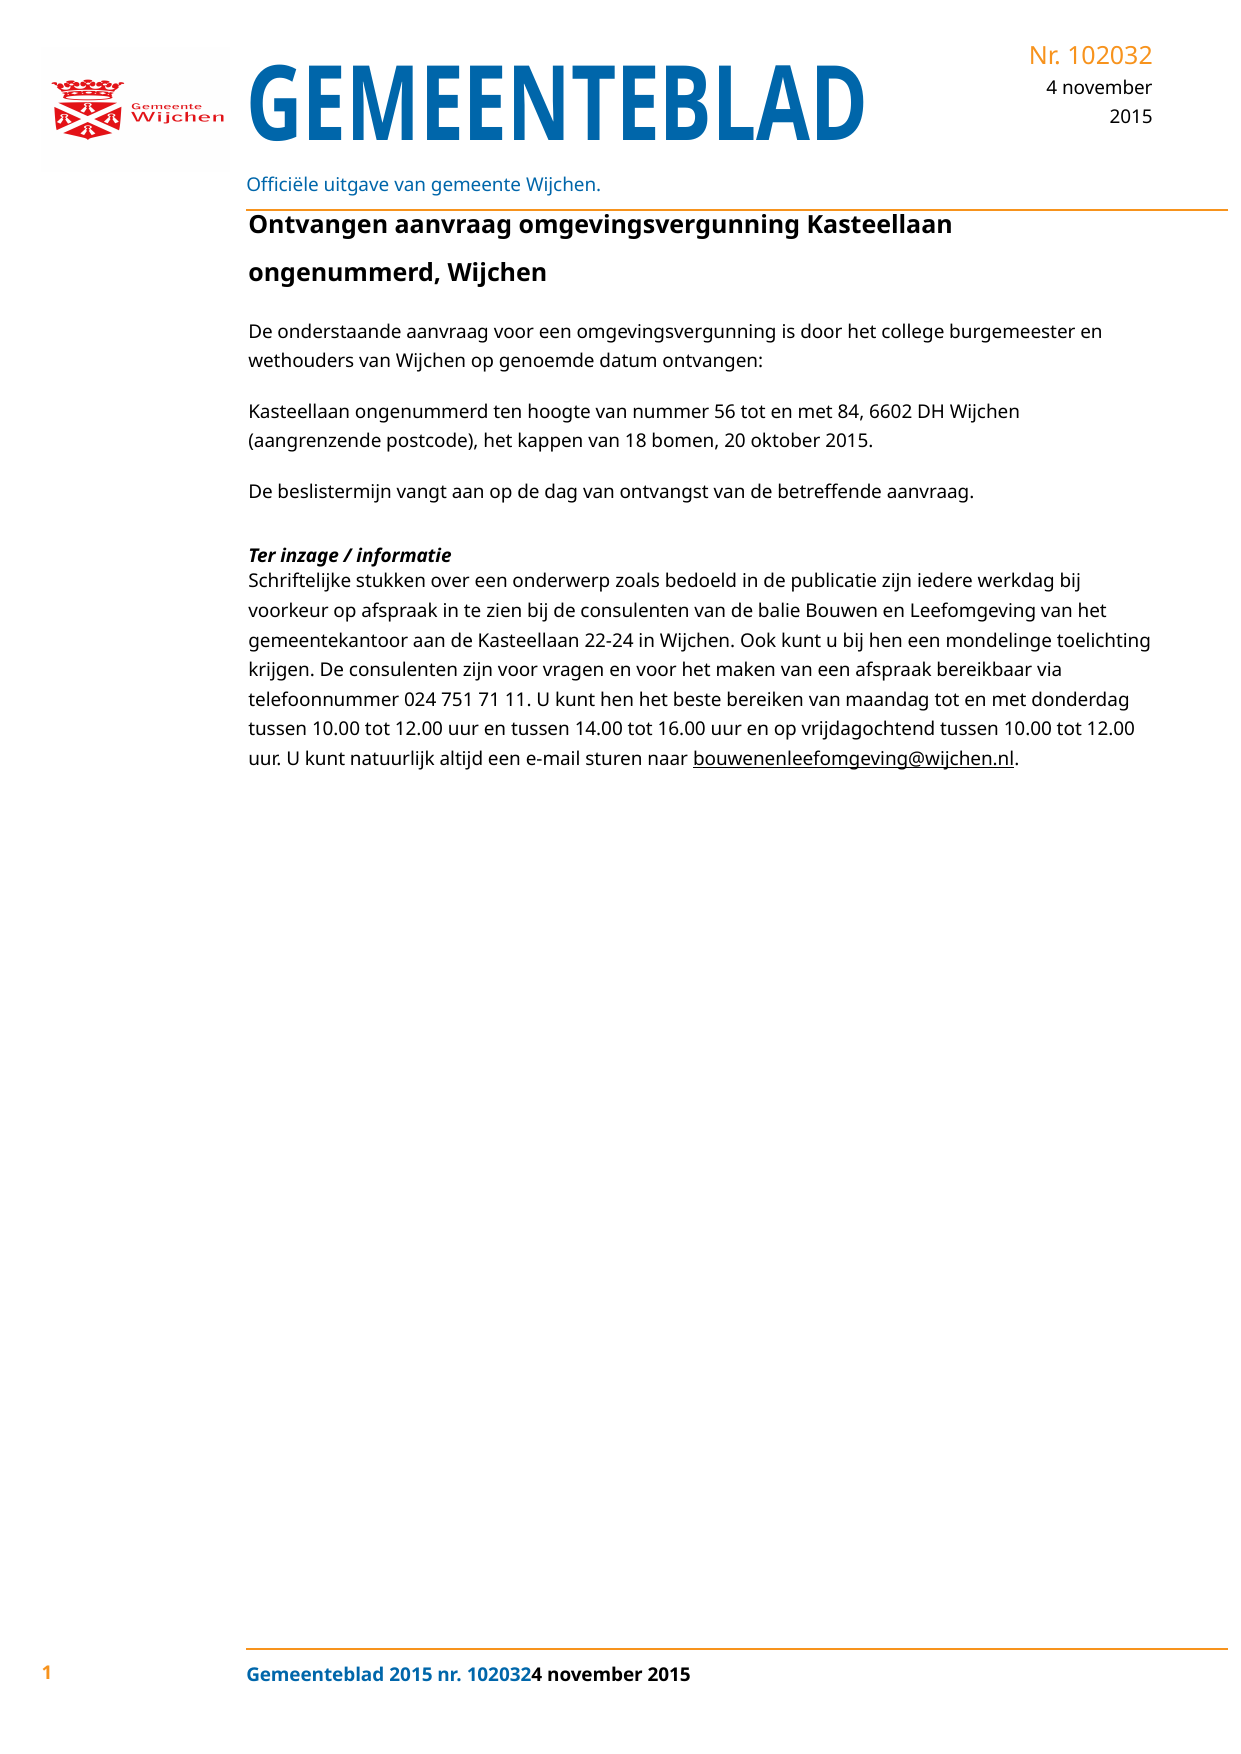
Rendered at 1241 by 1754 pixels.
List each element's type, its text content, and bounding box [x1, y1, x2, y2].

picture [41, 47, 231, 172]
text Ontvangen aanvraag omgevingsvergunning Kasteellaan ongenummerd, Wijchen [248, 211, 1152, 288]
text Ter inzage / informatie [248, 542, 1152, 568]
text Kasteellaan ongenummerd ten hoogte van nummer 56 tot en met 84, 6602 DH Wijchen (aangrenzende postcode), het kappen van 18 bomen, 20 oktober 2015. [248, 398, 1152, 453]
text Schriftelijke stukken over een onderwerp zoals bedoeld in de publicatie zijn iedere werkdag bij voorkeur op afspraak in te zien bij de consulenten van de balie Bouwen en Leefomgeving van het gemeentekantoor aan de Kasteellaan 22-24 in Wijchen. Ook kunt u bij hen een mondelinge toelichting krijgen. De consulenten zijn voor vragen en voor het maken van een afspraak bereikbaar via telefoonnummer 024 751 71 11. U kunt hen het beste bereiken van maandag tot en met donderdag tussen 10.00 tot 12.00 uur en tussen 14.00 tot 16.00 uur en op vrijdagochtend tussen 10.00 tot 12.00 uur. U kunt natuurlijk altijd een e-mail sturen naar bouwenenleefomgeving@wijchen.nl. [248, 568, 1152, 771]
text De onderstaande aanvraag voor een omgevingsvergunning is door het college burgemeester en wethouders van Wijchen op genoemde datum ontvangen: [248, 318, 1152, 373]
text De beslistermijn vangt aan op de dag van ontvangst van de betreffende aanvraag. [248, 478, 1152, 504]
